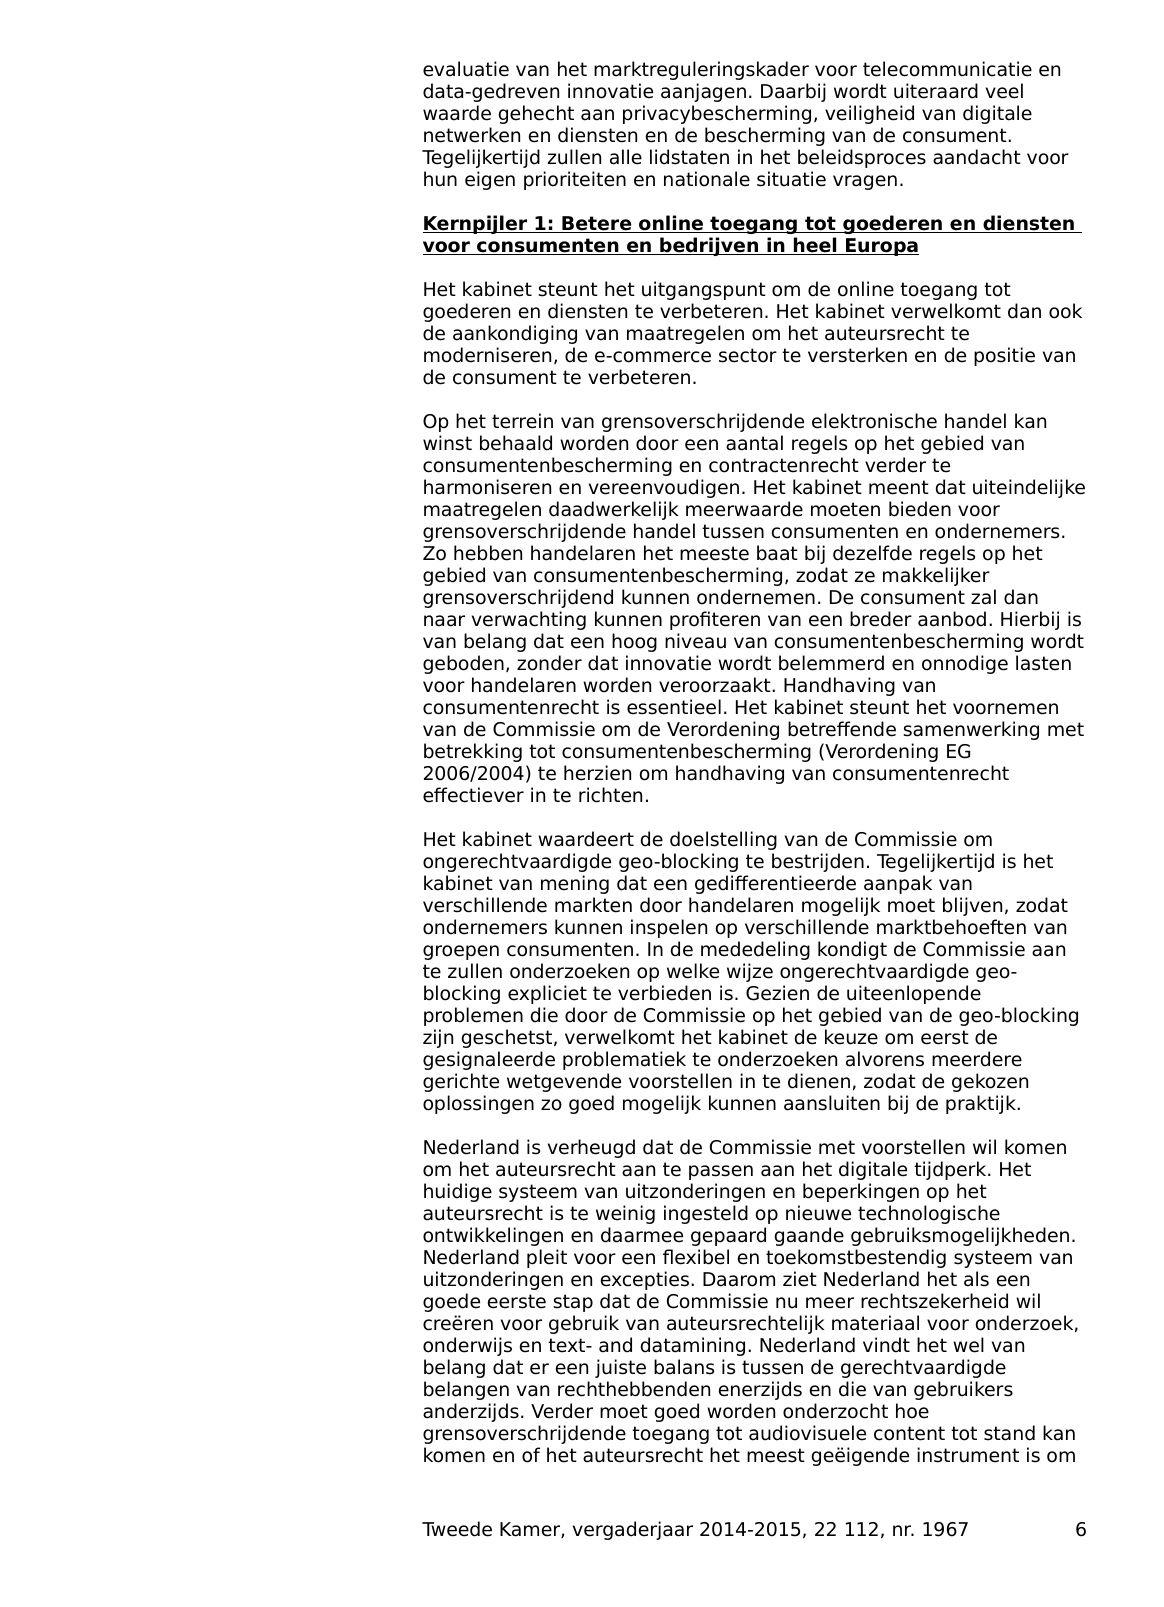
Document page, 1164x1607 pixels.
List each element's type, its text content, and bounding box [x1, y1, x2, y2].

text Op het terrein van grensoverschrijdende elektronische handel kan winst behaald worden door een aantal regels op het gebied van consumentenbescherming en contractenrecht verder te harmoniseren en vereenvoudigen. Het kabinet meent dat uiteindelijke maatregelen daadwerkelijk meerwaarde moeten bieden voor grensoverschrijdende handel tussen consumenten en ondernemers. Zo hebben handelaren het meeste baat bij dezelfde regels op het gebied van consumentenbescherming, zodat ze makkelijker grensoverschrijdend kunnen ondernemen. De consument zal dan naar verwachting kunnen profiteren van een breder aanbod. Hierbij is van belang dat een hoog niveau van consumentenbescherming wordt geboden, zonder dat innovatie wordt belemmerd en onnodige lasten voor handelaren worden veroorzaakt. Handhaving van consumentenrecht is essentieel. Het kabinet steunt het voornemen van de Commissie om de Verordening betreffende samenwerking met betrekking tot consumentenbescherming (Verordening EG 2006/2004) te herzien om handhaving van consumentenrecht effectiever in te richten. [422, 411, 1087, 807]
text evaluatie van het marktreguleringskader voor telecommunicatie en data-gedreven innovatie aanjagen. Daarbij wordt uiteraard veel waarde gehecht aan privacybescherming, veiligheid van digitale netwerken en diensten en de bescherming van de consument. Tegelijkertijd zullen alle lidstaten in het beleidsproces aandacht voor hun eigen prioriteiten en nationale situatie vragen. [422, 59, 1087, 191]
subtitle Kernpijler 1: Betere online toegang tot goederen en diensten voor consumenten en bedrijven in heel Europa [422, 213, 1087, 257]
text Het kabinet steunt het uitgangspunt om de online toegang tot goederen en diensten te verbeteren. Het kabinet verwelkomt dan ook de aankondiging van maatregelen om het auteursrecht te moderniseren, de e-commerce sector te versterken en de positie van de consument te verbeteren. [422, 279, 1087, 389]
text Nederland is verheugd dat de Commissie met voorstellen wil komen om het auteursrecht aan te passen aan het digitale tijdperk. Het huidige systeem van uitzonderingen en beperkingen op het auteursrecht is te weinig ingesteld op nieuwe technologische ontwikkelingen en daarmee gepaard gaande gebruiksmogelijkheden. Nederland pleit voor een flexibel en toekomstbestendig systeem van uitzonderingen en excepties. Daarom ziet Nederland het als een goede eerste stap dat de Commissie nu meer rechtszekerheid wil creëren voor gebruik van auteursrechtelijk materiaal voor onderzoek, onderwijs en text- and datamining. Nederland vindt het wel van belang dat er een juiste balans is tussen de gerechtvaardigde belangen van rechthebbenden enerzijds en die van gebruikers anderzijds. Verder moet goed worden onderzocht hoe grensoverschrijdende toegang tot audiovisuele content tot stand kan komen en of het auteursrecht het meest geëigende instrument is om [422, 1137, 1087, 1467]
text Het kabinet waardeert de doelstelling van de Commissie om ongerechtvaardigde geo-blocking te bestrijden. Tegelijkertijd is het kabinet van mening dat een gedifferentieerde aanpak van verschillende markten door handelaren mogelijk moet blijven, zodat ondernemers kunnen inspelen op verschillende marktbehoeften van groepen consumenten. In de mededeling kondigt de Commissie aan te zullen onderzoeken op welke wijze ongerechtvaardigde geo-blocking expliciet te verbieden is. Gezien de uiteenlopende problemen die door de Commissie op het gebied van de geo-blocking zijn geschetst, verwelkomt het kabinet de keuze om eerst de gesignaleerde problematiek te onderzoeken alvorens meerdere gerichte wetgevende voorstellen in te dienen, zodat de gekozen oplossingen zo goed mogelijk kunnen aansluiten bij de praktijk. [422, 829, 1087, 1115]
